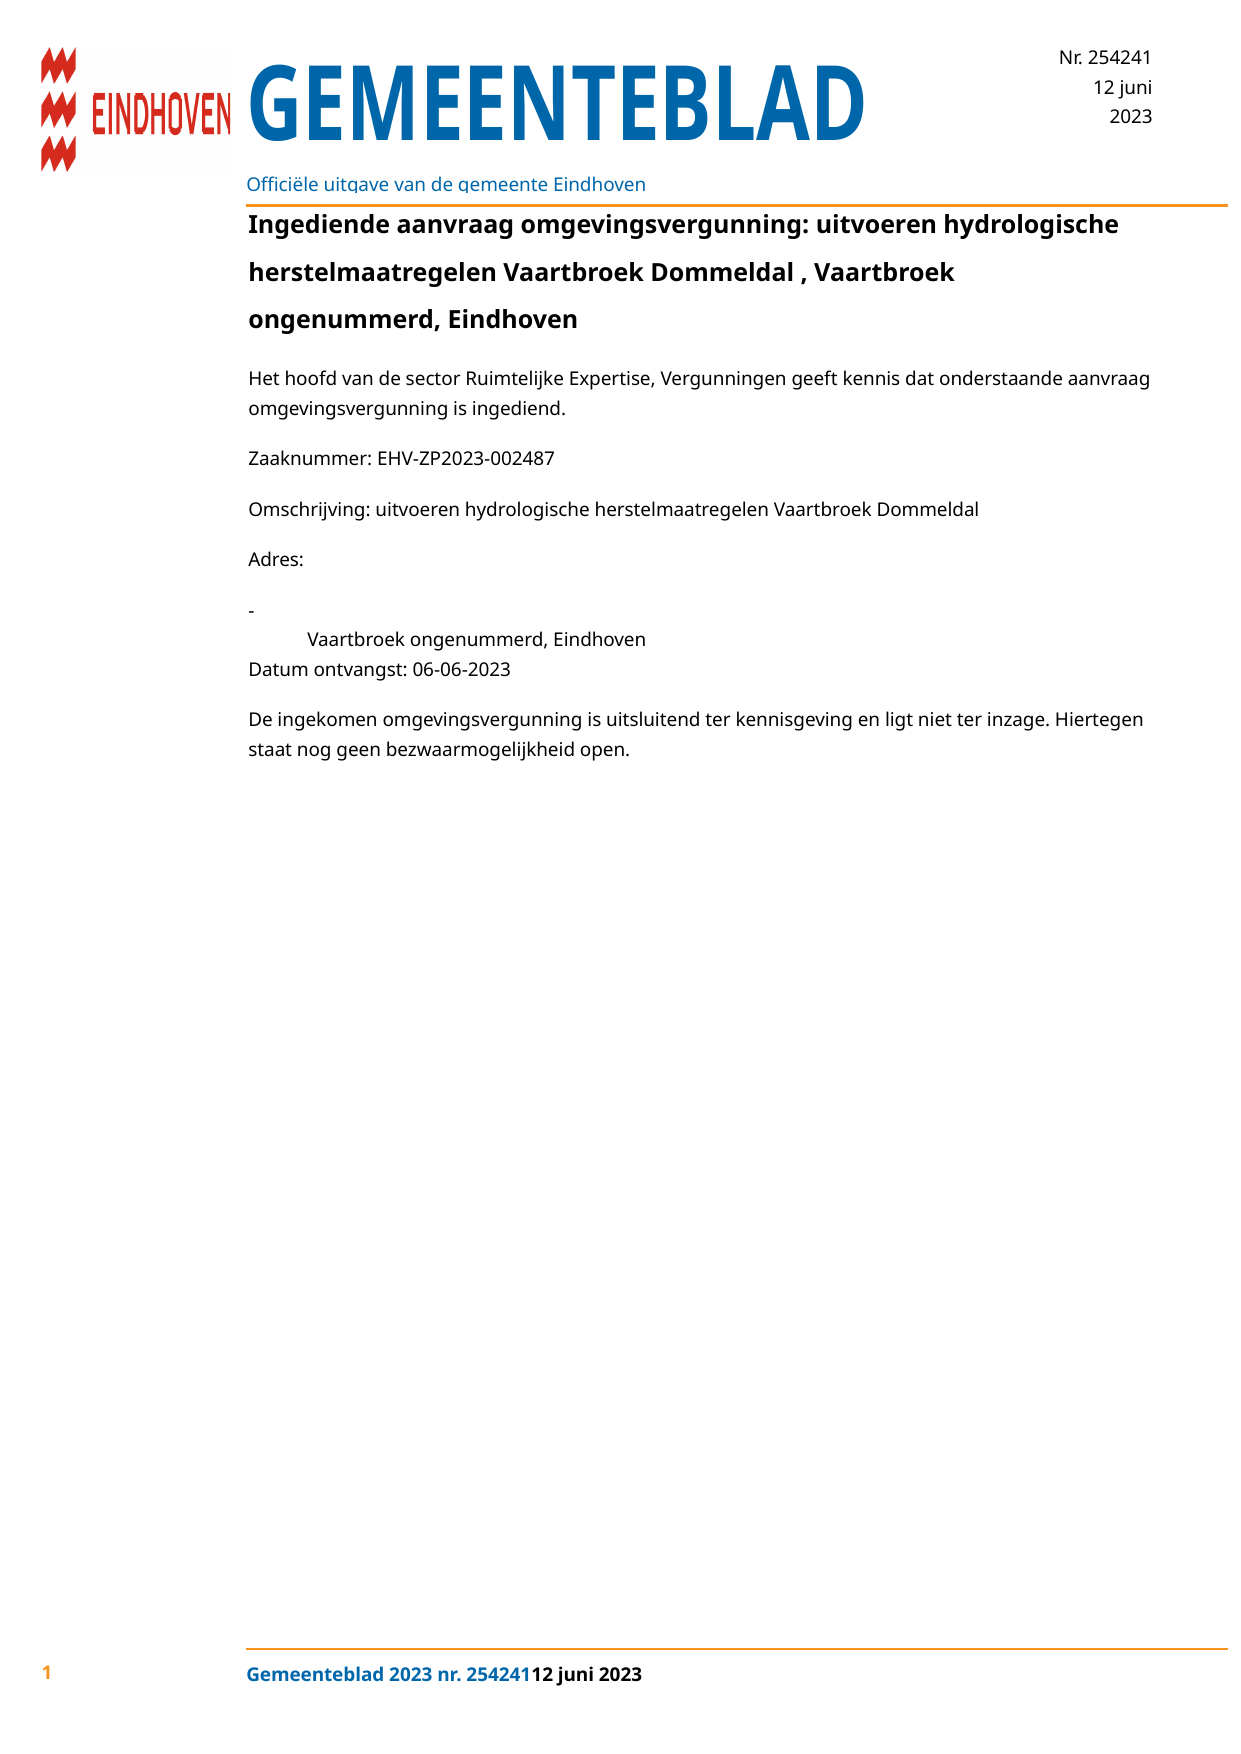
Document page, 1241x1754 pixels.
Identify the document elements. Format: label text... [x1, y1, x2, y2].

text Adres: [248, 546, 1152, 572]
text Omschrijving: uitvoeren hydrologische herstelmaatregelen Vaartbroek Dommeldal [248, 496, 1152, 522]
text Zaaknummer: EHV-ZP2023-002487 [248, 446, 1152, 471]
text Datum ontvangst: 06-06-2023 [248, 656, 1152, 682]
list Vaartbroek ongenummerd, Eindhoven [248, 626, 1152, 652]
text De ingekomen omgevingsvergunning is uitsluitend ter kennisgeving en ligt niet ter inzage. Hiertegen staat nog geen bezwaarmogelijkheid open. [248, 706, 1152, 762]
text Ingediende aanvraag omgevingsvergunning: uitvoeren hydrologische herstelmaatregelen Vaartbroek Dommeldal , Vaartbroek ongenummerd, Eindhoven [248, 207, 1152, 336]
picture [41, 47, 231, 172]
text Het hoofd van de sector Ruimtelijke Expertise, Vergunningen geeft kennis dat onderstaande aanvraag omgevingsvergunning is ingediend. [248, 366, 1152, 421]
